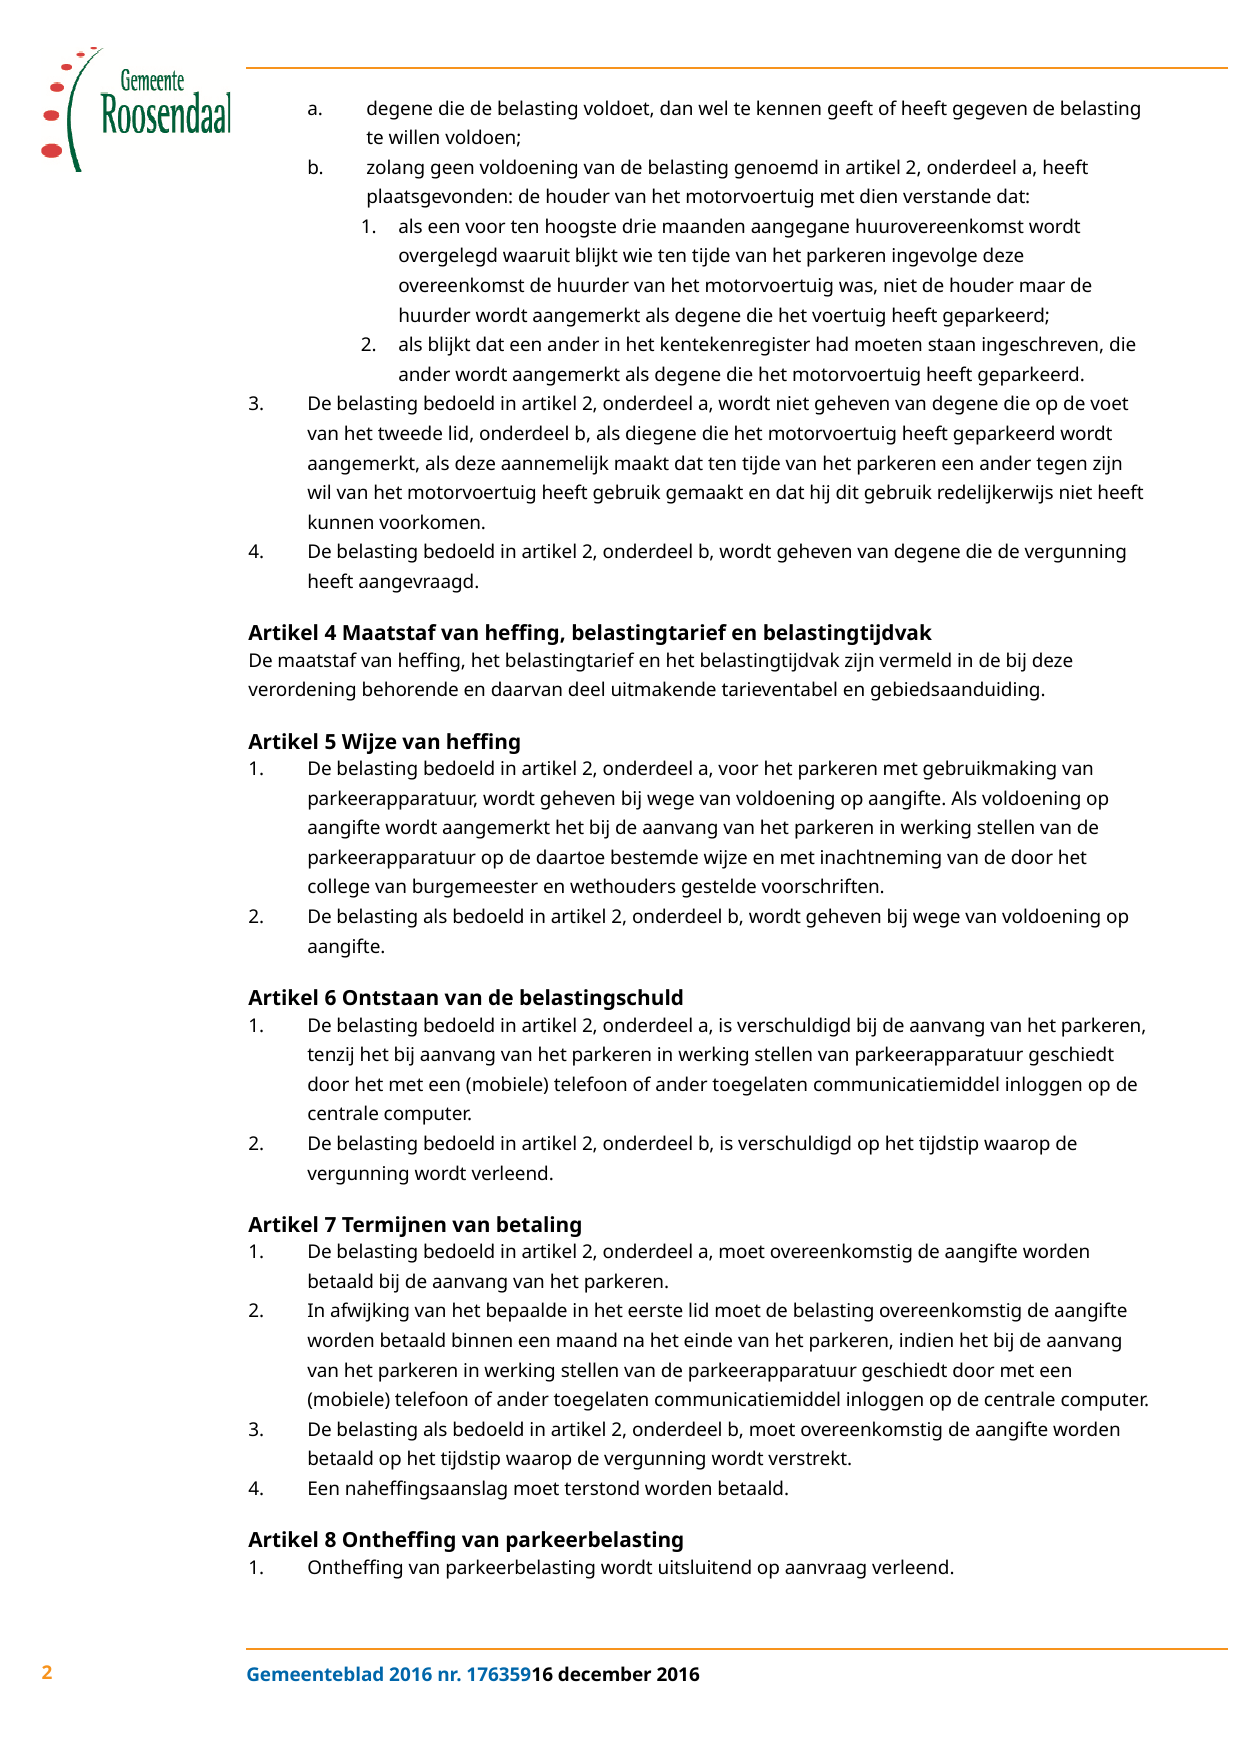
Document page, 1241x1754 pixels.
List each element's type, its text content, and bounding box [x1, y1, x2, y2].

text Artikel 7 Termijnen van betaling [248, 1210, 1152, 1238]
list zolang geen voldoening van de belasting genoemd in artikel 2, onderdeel a, heeft plaatsgevonden: de houder van het motorvoertuig met dien verstande dat: [307, 154, 1152, 209]
list degene die de belasting voldoet, dan wel te kennen geeft of heeft gegeven de belasting te willen voldoen; [307, 95, 1152, 150]
list In afwijking van het bepaalde in het eerste lid moet de belasting overeenkomstig de aangifte worden betaald binnen een maand na het einde van het parkeren, indien het bij de aanvang van het parkeren in werking stellen van de parkeerapparatuur geschiedt door met een (mobiele) telefoon of ander toegelaten communicatiemiddel inloggen op de centrale computer. [248, 1298, 1152, 1412]
list De belasting bedoeld in artikel 2, onderdeel a, wordt niet geheven van degene die op de voet van het tweede lid, onderdeel b, als diegene die het motorvoertuig heeft geparkeerd wordt aangemerkt, als deze aannemelijk maakt dat ten tijde van het parkeren een ander tegen zijn wil van het motorvoertuig heeft gebruik gemaakt en dat hij dit gebruik redelijkerwijs niet heeft kunnen voorkomen. [248, 391, 1152, 535]
list als blijkt dat een ander in het kentekenregister had moeten staan ingeschreven, die ander wordt aangemerkt als degene die het motorvoertuig heeft geparkeerd. [361, 331, 1152, 387]
list De belasting als bedoeld in artikel 2, onderdeel b, moet overeenkomstig de aangifte worden betaald op het tijdstip waarop de vergunning wordt verstrekt. [248, 1416, 1152, 1471]
list Een naheffingsaanslag moet terstond worden betaald. [248, 1475, 1152, 1501]
list Ontheffing van parkeerbelasting wordt uitsluitend op aanvraag verleend. [248, 1554, 1152, 1580]
text Artikel 5 Wijze van heffing [248, 727, 1152, 755]
text Artikel 6 Ontstaan van de belastingschuld [248, 983, 1152, 1012]
list De belasting bedoeld in artikel 2, onderdeel b, wordt geheven van degene die de vergunning heeft aangevraagd. [248, 538, 1152, 594]
list De belasting als bedoeld in artikel 2, onderdeel b, wordt geheven bij wege van voldoening op aangifte. [248, 903, 1152, 959]
text Artikel 4 Maatstaf van heffing, belastingtarief en belastingtijdvak [248, 618, 1152, 647]
picture [41, 47, 231, 172]
list De belasting bedoeld in artikel 2, onderdeel a, is verschuldigd bij de aanvang van het parkeren, tenzij het bij aanvang van het parkeren in werking stellen van parkeerapparatuur geschiedt door het met een (mobiele) telefoon of ander toegelaten communicatiemiddel inloggen op de centrale computer. [248, 1012, 1152, 1126]
text De maatstaf van heffing, het belastingtarief en het belastingtijdvak zijn vermeld in de bij deze verordening behorende en daarvan deel uitmakende tarieventabel en gebiedsaanduiding. [248, 647, 1152, 702]
list De belasting bedoeld in artikel 2, onderdeel a, voor het parkeren met gebruikmaking van parkeerapparatuur, wordt geheven bij wege van voldoening op aangifte. Als voldoening op aangifte wordt aangemerkt het bij de aanvang van het parkeren in werking stellen van de parkeerapparatuur op de daartoe bestemde wijze en met inachtneming van de door het college van burgemeester en wethouders gestelde voorschriften. [248, 755, 1152, 899]
text Artikel 8 Ontheffing van parkeerbelasting [248, 1526, 1152, 1554]
list De belasting bedoeld in artikel 2, onderdeel a, moet overeenkomstig de aangifte worden betaald bij de aanvang van het parkeren. [248, 1238, 1152, 1294]
list als een voor ten hoogste drie maanden aangegane huurovereenkomst wordt overgelegd waaruit blijkt wie ten tijde van het parkeren ingevolge deze overeenkomst de huurder van het motorvoertuig was, niet de houder maar de huurder wordt aangemerkt als degene die het voertuig heeft geparkeerd; [361, 213, 1152, 328]
list De belasting bedoeld in artikel 2, onderdeel b, is verschuldigd op het tijdstip waarop de vergunning wordt verleend. [248, 1130, 1152, 1185]
